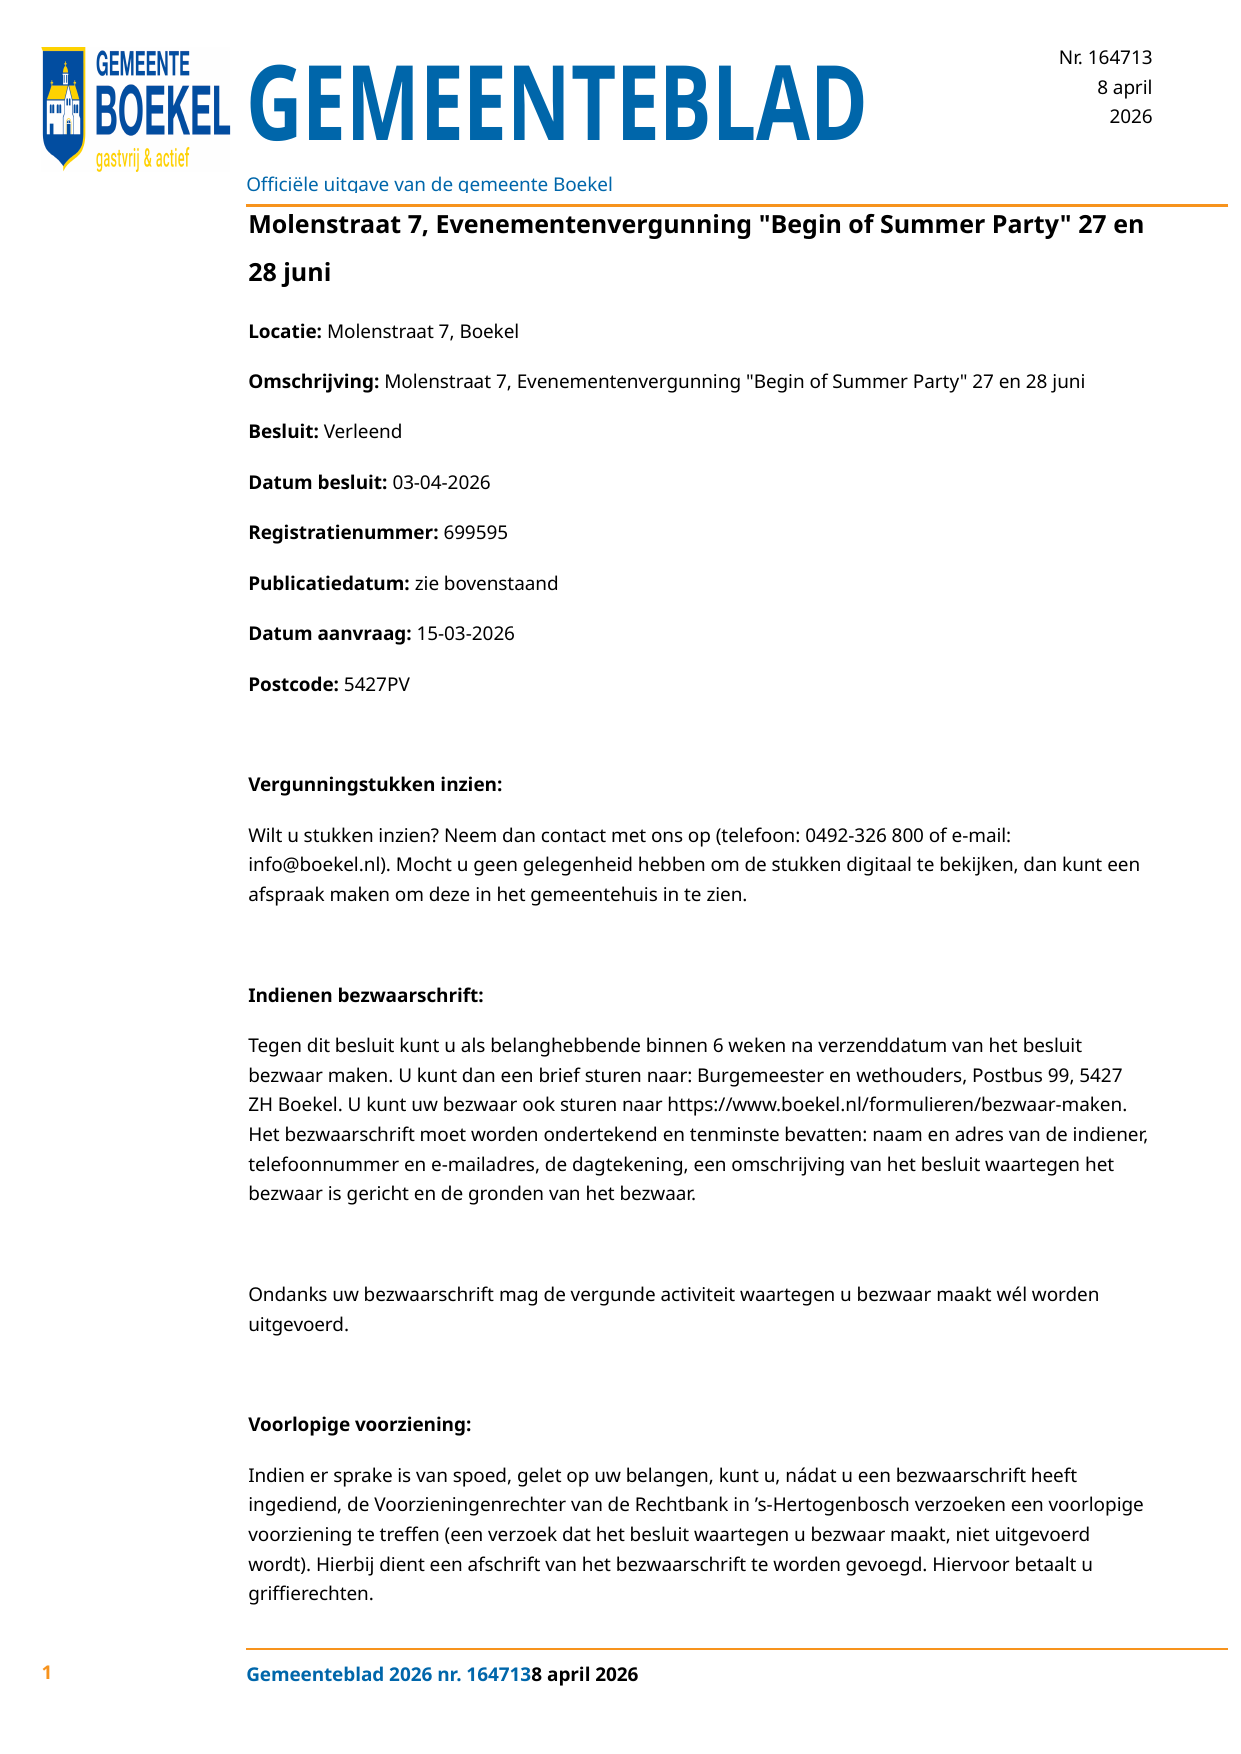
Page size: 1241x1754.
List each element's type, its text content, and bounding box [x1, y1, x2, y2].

text Locatie: Molenstraat 7, Boekel [248, 318, 1152, 344]
picture [41, 47, 231, 172]
text Registratienummer: 699595 [248, 519, 1152, 545]
text Datum aanvraag: 15-03-2026 [248, 620, 1152, 646]
text Indien er sprake is van spoed, gelet op uw belangen, kunt u, nádat u een bezwaarschrift heeft ingediend, de Voorzieningenrechter van de Rechtbank in ’s-Hertogenbosch verzoeken een voorlopige voorziening te treffen (een verzoek dat het besluit waartegen u bezwaar maakt, niet uitgevoerd wordt). Hierbij dient een afschrift van het bezwaarschrift te worden gevoegd. Hiervoor betaalt u griffierechten. [248, 1462, 1152, 1606]
text Vergunningstukken inzien: [248, 772, 1152, 797]
text Omschrijving: Molenstraat 7, Evenementenvergunning "Begin of Summer Party" 27 en 28 juni [248, 368, 1152, 394]
text Voorlopige voorziening: [248, 1412, 1152, 1437]
text Molenstraat 7, Evenementenvergunning "Begin of Summer Party" 27 en 28 juni [248, 207, 1152, 288]
text Publicatiedatum: zie bovenstaand [248, 570, 1152, 596]
text Postcode: 5427PV [248, 671, 1152, 697]
text Ondanks uw bezwaarschrift mag de vergunde activiteit waartegen u bezwaar maakt wél worden uitgevoerd. [248, 1281, 1152, 1337]
text Wilt u stukken inzien? Neem dan contact met ons op (telefoon: 0492-326 800 of e-mail: info@boekel.nl). Mocht u geen gelegenheid hebben om de stukken digitaal te bekijken, dan kunt een afspraak maken om deze in het gemeentehuis in te zien. [248, 822, 1152, 907]
text Tegen dit besluit kunt u als belanghebbende binnen 6 weken na verzenddatum van het besluit bezwaar maken. U kunt dan een brief sturen naar: Burgemeester en wethouders, Postbus 99, 5427 ZH Boekel. U kunt uw bezwaar ook sturen naar https://www.boekel.nl/formulieren/bezwaar-maken. Het bezwaarschrift moet worden ondertekend en tenminste bevatten: naam en adres van de indiener, telefoonnummer en e-mailadres, de dagtekening, een omschrijving van het besluit waartegen het bezwaar is gericht en de gronden van het bezwaar. [248, 1032, 1152, 1206]
text Besluit: Verleend [248, 419, 1152, 444]
text Indienen bezwaarschrift: [248, 982, 1152, 1008]
text Datum besluit: 03-04-2026 [248, 469, 1152, 495]
